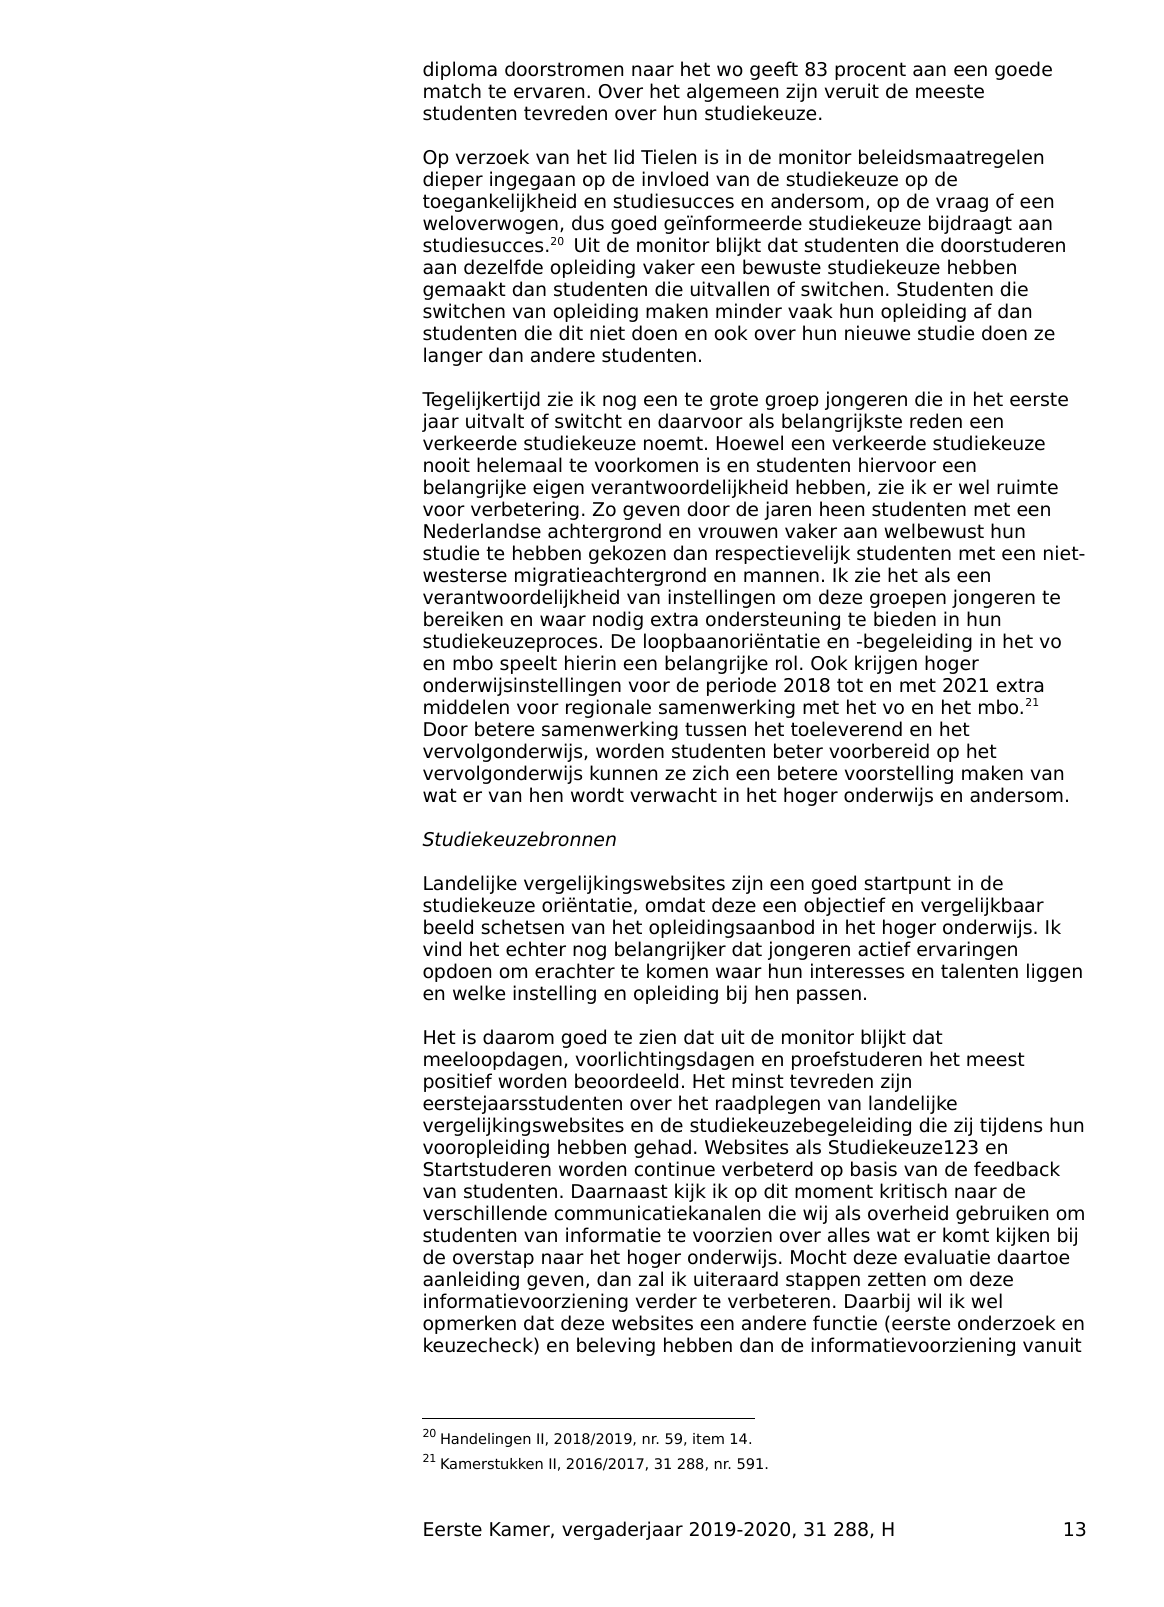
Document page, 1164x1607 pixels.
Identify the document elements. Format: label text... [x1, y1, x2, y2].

text Handelingen II, 2018/2019, nr. 59, item 14. [422, 1427, 1087, 1449]
text Kamerstukken II, 2016/2017, 31 288, nr. 591. [422, 1452, 1087, 1474]
text Landelijke vergelijkingswebsites zijn een goed startpunt in de studiekeuze oriëntatie, omdat deze een objectief en vergelijkbaar beeld schetsen van het opleidingsaanbod in het hoger onderwijs. Ik vind het echter nog belangrijker dat jongeren actief ervaringen opdoen om erachter te komen waar hun interesses en talenten liggen en welke instelling en opleiding bij hen passen. [422, 873, 1087, 1005]
text diploma doorstromen naar het wo geeft 83 procent aan een goede match te ervaren. Over het algemeen zijn veruit de meeste studenten tevreden over hun studiekeuze. [422, 59, 1087, 125]
text Op verzoek van het lid Tielen is in de monitor beleidsmaatregelen dieper ingegaan op de invloed van de studiekeuze op de toegankelijkheid en studiesucces en andersom, op de vraag of een weloverwogen, dus goed geïnformeerde studiekeuze bijdraagt aan studiesucces. Uit de monitor blijkt dat studenten die doorstuderen aan dezelfde opleiding vaker een bewuste studiekeuze hebben gemaakt dan studenten die uitvallen of switchen. Studenten die switchen van opleiding maken minder vaak hun opleiding af dan studenten die dit niet doen en ook over hun nieuwe studie doen ze langer dan andere studenten. [422, 147, 1087, 367]
subtitle Studiekeuzebronnen [422, 829, 1087, 851]
text Tegelijkertijd zie ik nog een te grote groep jongeren die in het eerste jaar uitvalt of switcht en daarvoor als belangrijkste reden een verkeerde studiekeuze noemt. Hoewel een verkeerde studiekeuze nooit helemaal te voorkomen is en studenten hiervoor een belangrijke eigen verantwoordelijkheid hebben, zie ik er wel ruimte voor verbetering. Zo geven door de jaren heen studenten met een Nederlandse achtergrond en vrouwen vaker aan welbewust hun studie te hebben gekozen dan respectievelijk studenten met een niet-westerse migratieachtergrond en mannen. Ik zie het als een verantwoordelijkheid van instellingen om deze groepen jongeren te bereiken en waar nodig extra ondersteuning te bieden in hun studiekeuzeproces. De loopbaanoriëntatie en -begeleiding in het vo en mbo speelt hierin een belangrijke rol. Ook krijgen hoger onderwijsinstellingen voor de periode 2018 tot en met 2021 extra middelen voor regionale samenwerking met het vo en het mbo. Door betere samenwerking tussen het toeleverend en het vervolgonderwijs, worden studenten beter voorbereid op het vervolgonderwijs kunnen ze zich een betere voorstelling maken van wat er van hen wordt verwacht in het hoger onderwijs en andersom. [422, 389, 1087, 807]
text Het is daarom goed te zien dat uit de monitor blijkt dat meeloopdagen, voorlichtingsdagen en proefstuderen het meest positief worden beoordeeld. Het minst tevreden zijn eerstejaarsstudenten over het raadplegen van landelijke vergelijkingswebsites en de studiekeuzebegeleiding die zij tijdens hun vooropleiding hebben gehad. Websites als Studiekeuze123 en Startstuderen worden continue verbeterd op basis van de feedback van studenten. Daarnaast kijk ik op dit moment kritisch naar de verschillende communicatiekanalen die wij als overheid gebruiken om studenten van informatie te voorzien over alles wat er komt kijken bij de overstap naar het hoger onderwijs. Mocht deze evaluatie daartoe aanleiding geven, dan zal ik uiteraard stappen zetten om deze informatievoorziening verder te verbeteren. Daarbij wil ik wel opmerken dat deze websites een andere functie (eerste onderzoek en keuzecheck) en beleving hebben dan de informatievoorziening vanuit [422, 1027, 1087, 1357]
